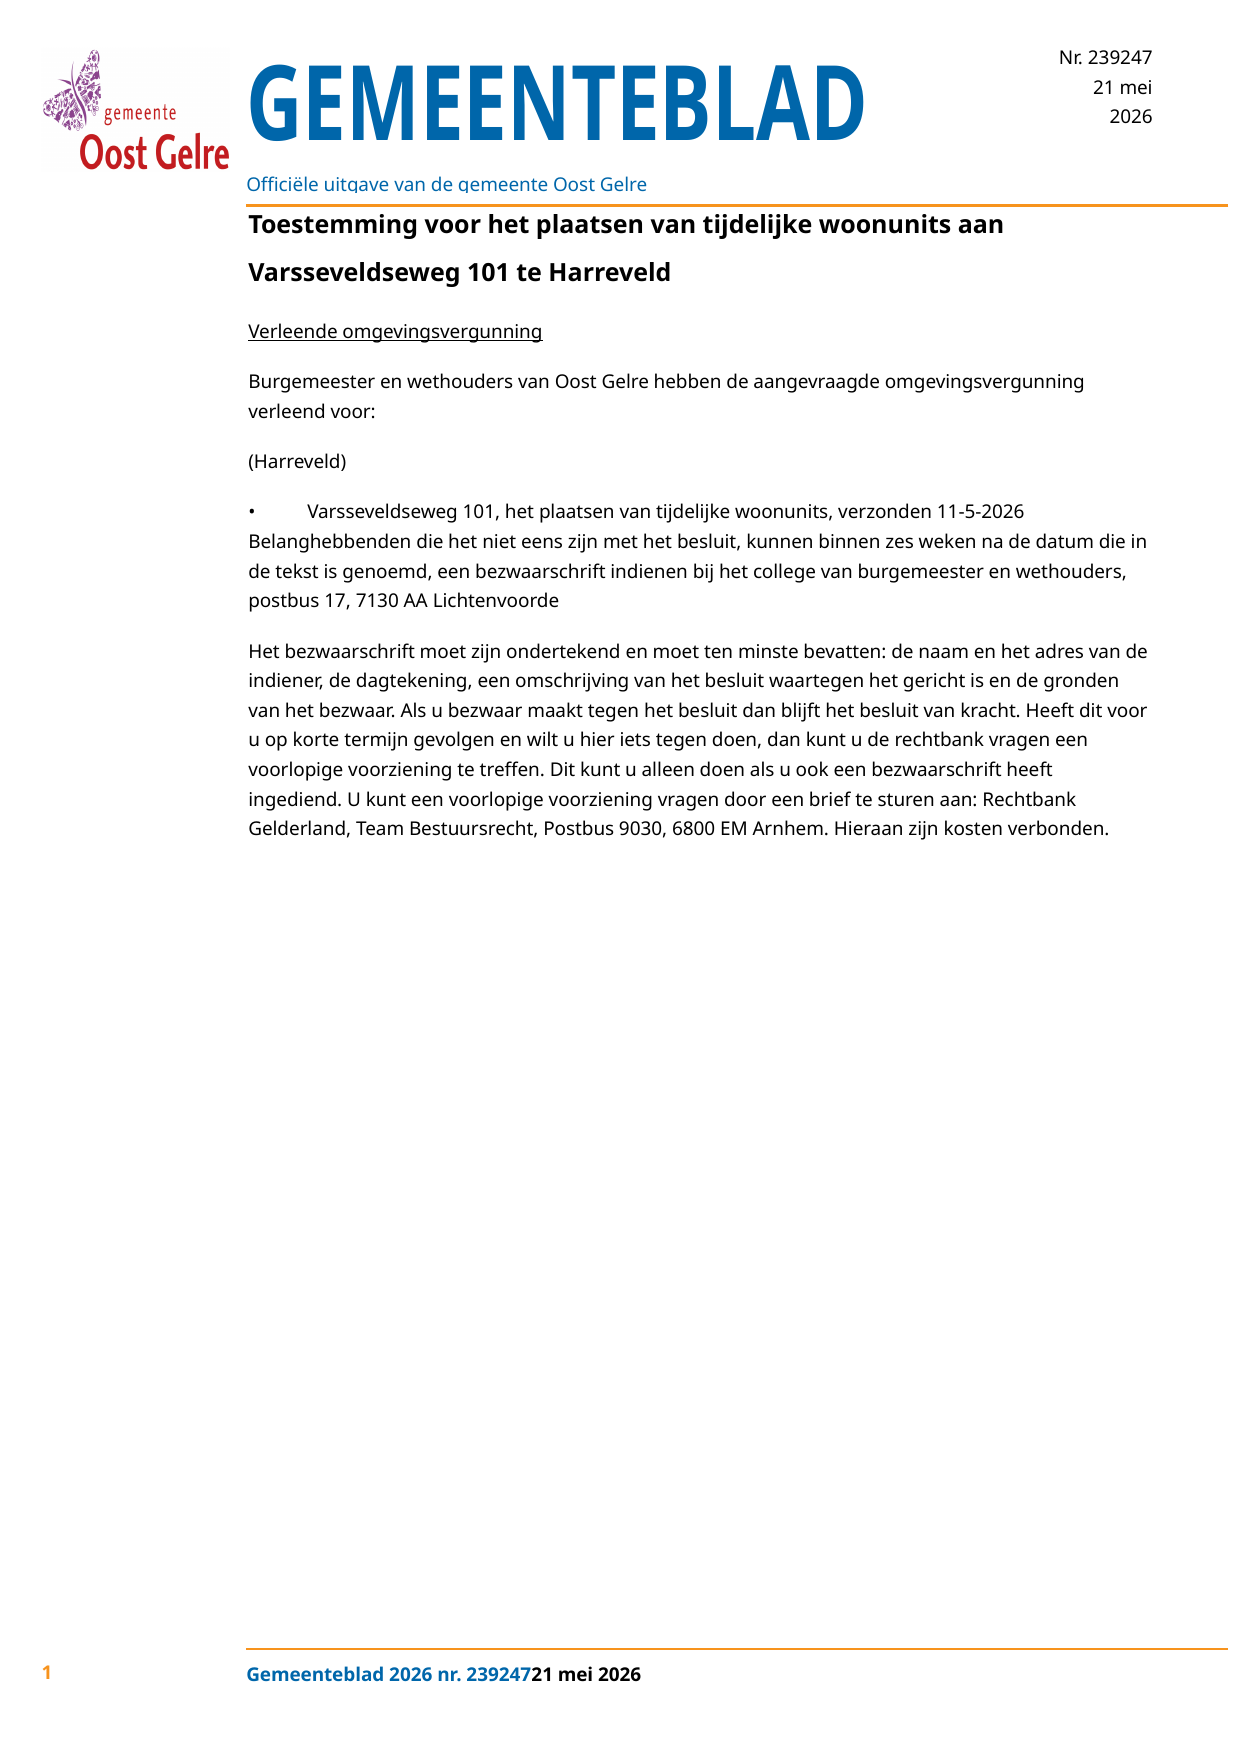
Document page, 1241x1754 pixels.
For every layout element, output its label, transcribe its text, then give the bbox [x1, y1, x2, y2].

text (Harreveld) [248, 448, 1152, 474]
text Belanghebbenden die het niet eens zijn met het besluit, kunnen binnen zes weken na de datum die in de tekst is genoemd, een bezwaarschrift indienen bij het college van burgemeester en wethouders, postbus 17, 7130 AA Lichtenvoorde [248, 528, 1152, 613]
text Toestemming voor het plaatsen van tijdelijke woonunits aan Varsseveldseweg 101 te Harreveld [248, 207, 1152, 288]
text Het bezwaarschrift moet zijn ondertekend en moet ten minste bevatten: de naam en het adres van de indiener, de dagtekening, een omschrijving van het besluit waartegen het gericht is en de gronden van het bezwaar. Als u bezwaar maakt tegen het besluit dan blijft het besluit van kracht. Heeft dit voor u op korte termijn gevolgen en wilt u hier iets tegen doen, dan kunt u de rechtbank vragen een voorlopige voorziening te treffen. Dit kunt u alleen doen als u ook een bezwaarschrift heeft ingediend. U kunt een voorlopige voorziening vragen door een brief te sturen aan: Rechtbank Gelderland, Team Bestuursrecht, Postbus 9030, 6800 EM Arnhem. Hieraan zijn kosten verbonden. [248, 638, 1152, 841]
picture [41, 47, 231, 172]
text Burgemeester en wethouders van Oost Gelre hebben de aangevraagde omgevingsvergunning verleend voor: [248, 368, 1152, 424]
text Verleende omgevingsvergunning [248, 318, 1152, 344]
list Varsseveldseweg 101, het plaatsen van tijdelijke woonunits, verzonden 11-5-2026 [248, 499, 1152, 524]
